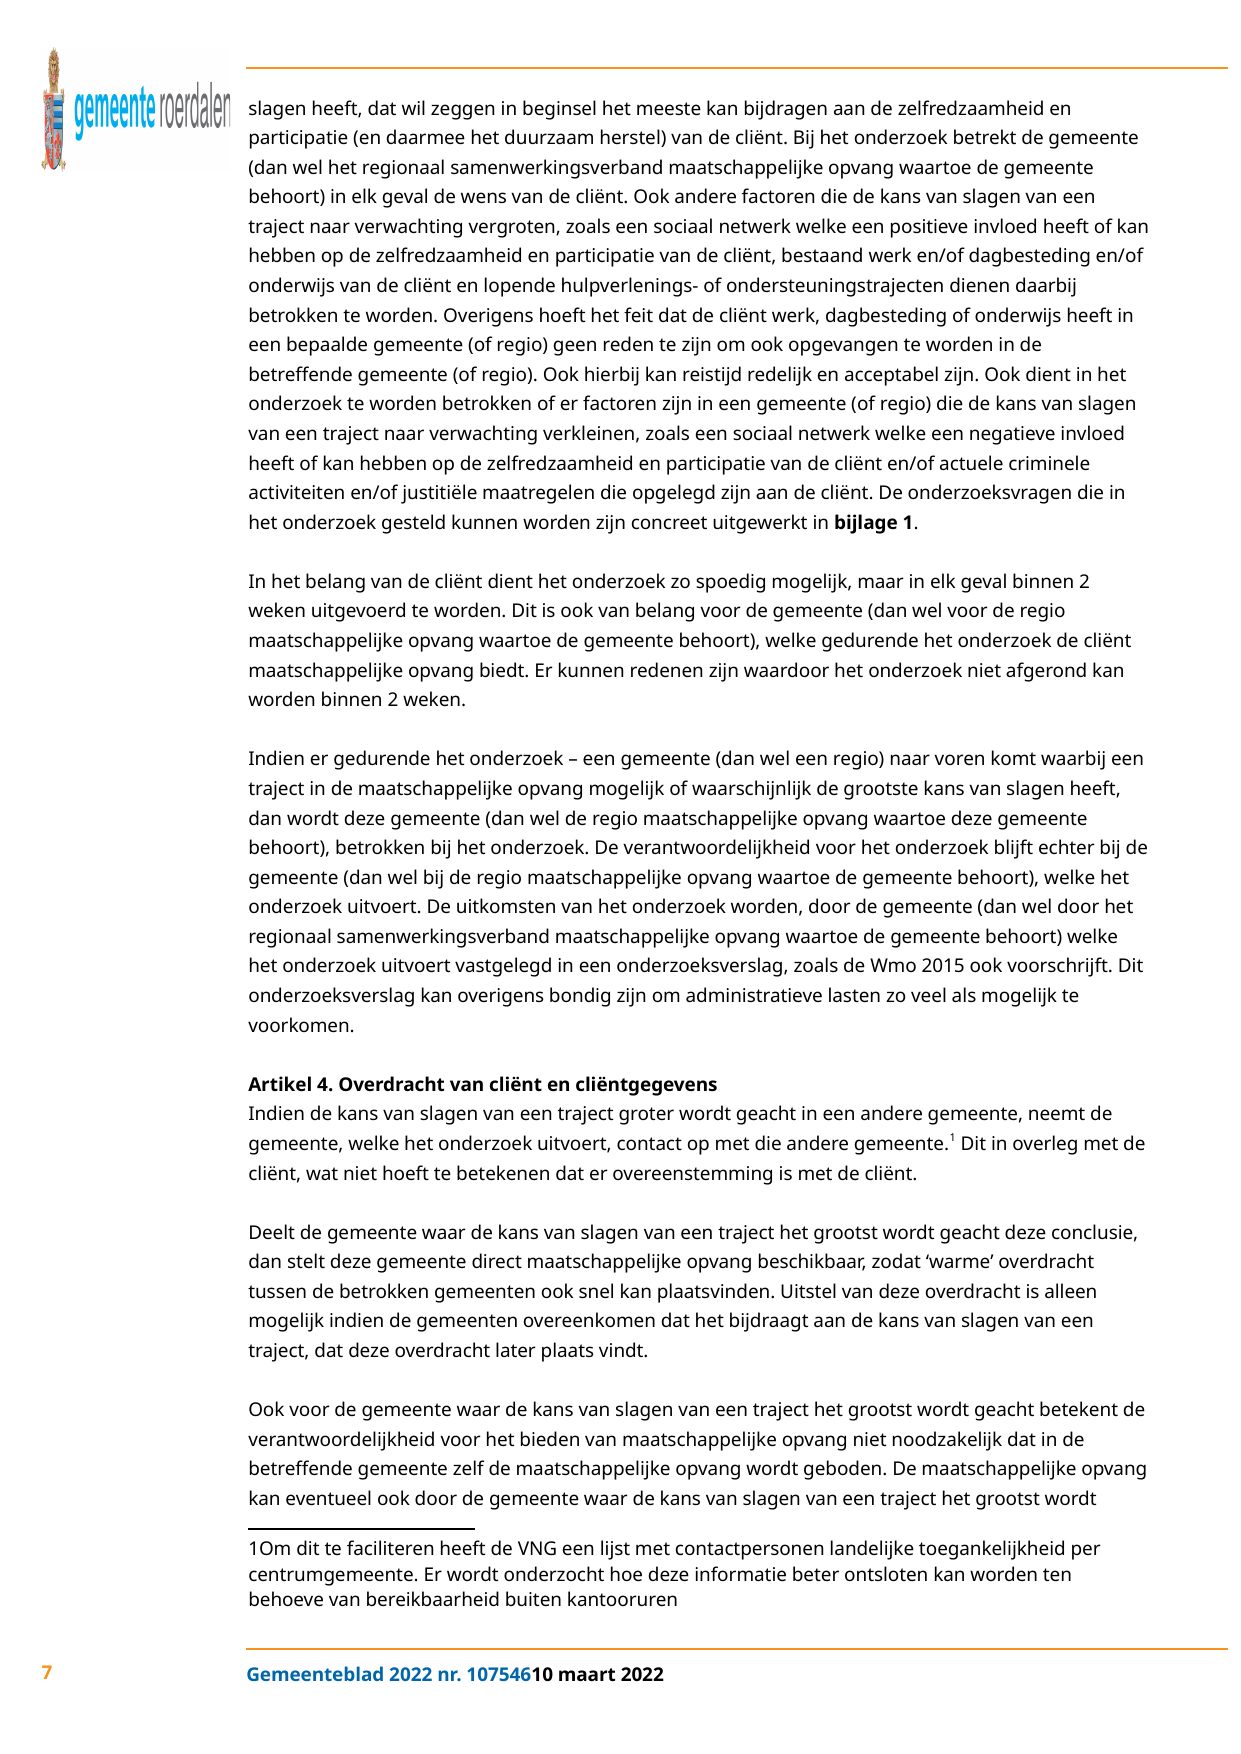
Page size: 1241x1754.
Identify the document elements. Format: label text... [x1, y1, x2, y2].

picture [41, 47, 231, 172]
text Ook voor de gemeente waar de kans van slagen van een traject het grootst wordt geacht betekent de verantwoordelijkheid voor het bieden van maatschappelijke opvang niet noodzakelijk dat in de betreffende gemeente zelf de maatschappelijke opvang wordt geboden. De maatschappelijke opvang kan eventueel ook door de gemeente waar de kans van slagen van een traject het grootst wordt [248, 1396, 1152, 1511]
text Deelt de gemeente waar de kans van slagen van een traject het grootst wordt geacht deze conclusie, dan stelt deze gemeente direct maatschappelijke opvang beschikbaar, zodat ‘warme’ overdracht tussen de betrokken gemeenten ook snel kan plaatsvinden. Uitstel van deze overdracht is alleen mogelijk indien de gemeenten overeenkomen dat het bijdraagt aan de kans van slagen van een traject, dat deze overdracht later plaats vindt. [248, 1219, 1152, 1363]
text Artikel 4. Overdracht van cliënt en cliëntgegevens [248, 1071, 1152, 1097]
text Indien er gedurende het onderzoek – een gemeente (dan wel een regio) naar voren komt waarbij een traject in de maatschappelijke opvang mogelijk of waarschijnlijk de grootste kans van slagen heeft, dan wordt deze gemeente (dan wel de regio maatschappelijke opvang waartoe deze gemeente behoort), betrokken bij het onderzoek. De verantwoordelijkheid voor het onderzoek blijft echter bij de gemeente (dan wel bij de regio maatschappelijke opvang waartoe de gemeente behoort), welke het onderzoek uitvoert. De uitkomsten van het onderzoek worden, door de gemeente (dan wel door het regionaal samenwerkingsverband maatschappelijke opvang waartoe de gemeente behoort) welke het onderzoek uitvoert vastgelegd in een onderzoeksverslag, zoals de Wmo 2015 ook voorschrijft. Dit onderzoeksverslag kan overigens bondig zijn om administratieve lasten zo veel als mogelijk te voorkomen. [248, 746, 1152, 1038]
text Indien de kans van slagen van een traject groter wordt geacht in een andere gemeente, neemt de gemeente, welke het onderzoek uitvoert, contact op met die andere gemeente. Dit in overleg met de cliënt, wat niet hoeft te betekenen dat er overeenstemming is met de cliënt. [248, 1101, 1152, 1186]
text slagen heeft, dat wil zeggen in beginsel het meeste kan bijdragen aan de zelfredzaamheid en participatie (en daarmee het duurzaam herstel) van de cliënt. Bij het onderzoek betrekt de gemeente (dan wel het regionaal samenwerkingsverband maatschappelijke opvang waartoe de gemeente behoort) in elk geval de wens van de cliënt. Ook andere factoren die de kans van slagen van een traject naar verwachting vergroten, zoals een sociaal netwerk welke een positieve invloed heeft of kan hebben op de zelfredzaamheid en participatie van de cliënt, bestaand werk en/of dagbesteding en/of onderwijs van de cliënt en lopende hulpverlenings- of ondersteuningstrajecten dienen daarbij betrokken te worden. Overigens hoeft het feit dat de cliënt werk, dagbesteding of onderwijs heeft in een bepaalde gemeente (of regio) geen reden te zijn om ook opgevangen te worden in de betreffende gemeente (of regio). Ook hierbij kan reistijd redelijk en acceptabel zijn. Ook dient in het onderzoek te worden betrokken of er factoren zijn in een gemeente (of regio) die de kans van slagen van een traject naar verwachting verkleinen, zoals een sociaal netwerk welke een negatieve invloed heeft of kan hebben op de zelfredzaamheid en participatie van de cliënt en/of actuele criminele activiteiten en/of justitiële maatregelen die opgelegd zijn aan de cliënt. De onderzoeksvragen die in het onderzoek gesteld kunnen worden zijn concreet uitgewerkt in bijlage 1. [248, 95, 1152, 535]
text Om dit te faciliteren heeft de VNG een lijst met contactpersonen landelijke toegankelijkheid per centrumgemeente. Er wordt onderzocht hoe deze informatie beter ontsloten kan worden ten behoeve van bereikbaarheid buiten kantooruren [248, 1535, 1152, 1612]
text In het belang van de cliënt dient het onderzoek zo spoedig mogelijk, maar in elk geval binnen 2 weken uitgevoerd te worden. Dit is ook van belang voor de gemeente (dan wel voor de regio maatschappelijke opvang waartoe de gemeente behoort), welke gedurende het onderzoek de cliënt maatschappelijke opvang biedt. Er kunnen redenen zijn waardoor het onderzoek niet afgerond kan worden binnen 2 weken. [248, 568, 1152, 712]
